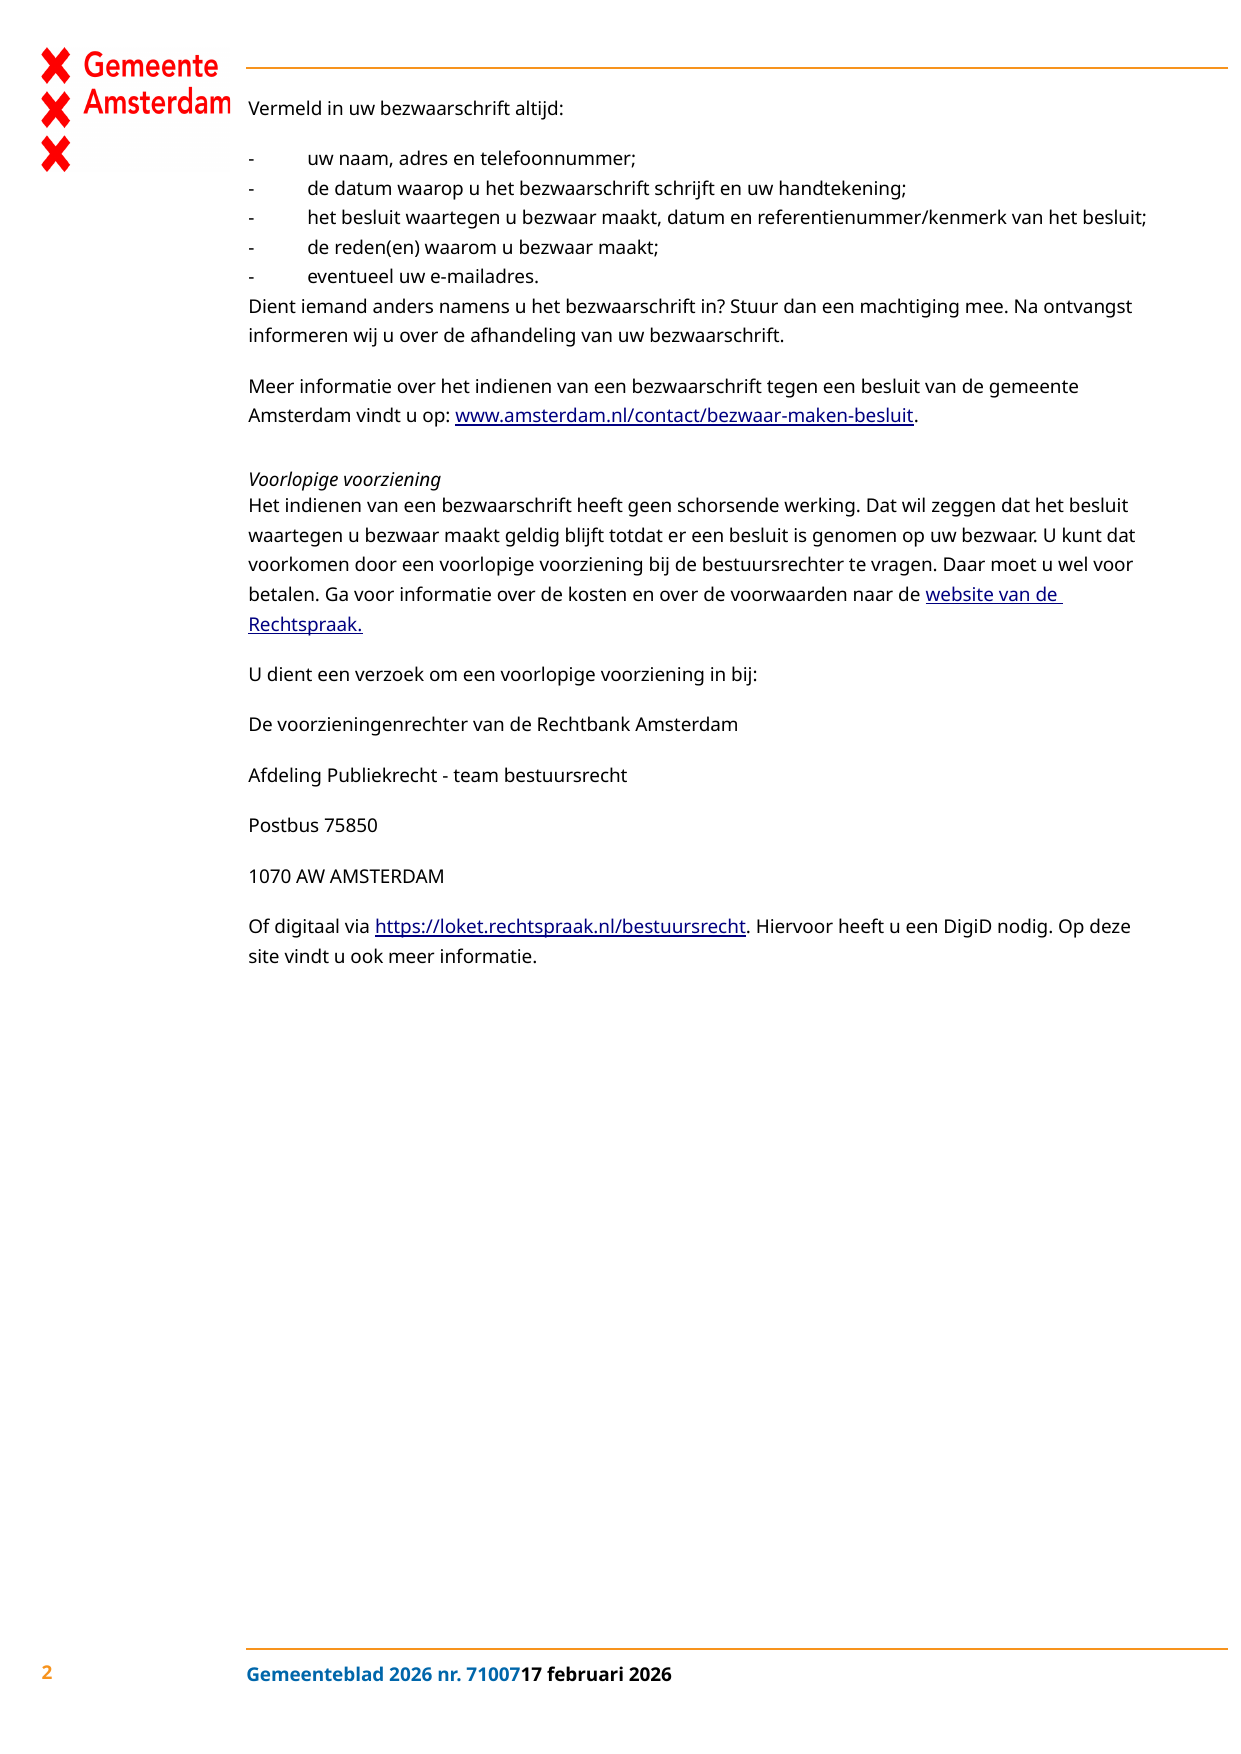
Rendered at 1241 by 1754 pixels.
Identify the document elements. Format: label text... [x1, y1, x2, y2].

text Vermeld in uw bezwaarschrift altijd: [248, 95, 1152, 121]
text Het indienen van een bezwaarschrift heeft geen schorsende werking. Dat wil zeggen dat het besluit waartegen u bezwaar maakt geldig blijft totdat er een besluit is genomen op uw bezwaar. U kunt dat voorkomen door een voorlopige voorziening bij de bestuursrechter te vragen. Daar moet u wel voor betalen. Ga voor informatie over de kosten en over de voorwaarden naar de website van de Rechtspraak. [248, 492, 1152, 636]
text Dient iemand anders namens u het bezwaarschrift in? Stuur dan een machtiging mee. Na ontvangst informeren wij u over de afhandeling van uw bezwaarschrift. [248, 293, 1152, 348]
text Voorlopige voorziening [248, 467, 1152, 492]
list de datum waarop u het bezwaarschrift schrijft en uw handtekening; [248, 175, 1152, 201]
picture [41, 47, 231, 172]
text 1070 AW AMSTERDAM [248, 863, 1152, 888]
list het besluit waartegen u bezwaar maakt, datum en referentienummer/kenmerk van het besluit; [248, 204, 1152, 230]
text Meer informatie over het indienen van een bezwaarschrift tegen een besluit van de gemeente Amsterdam vindt u op: www.amsterdam.nl/contact/bezwaar-maken-besluit. [248, 373, 1152, 428]
list de reden(en) waarom u bezwaar maakt; [248, 234, 1152, 260]
text U dient een verzoek om een voorlopige voorziening in bij: [248, 661, 1152, 687]
text Afdeling Publiekrecht - team bestuursrecht [248, 762, 1152, 788]
text Postbus 75850 [248, 812, 1152, 838]
list uw naam, adres en telefoonnummer; [248, 145, 1152, 171]
text De voorzieningenrechter van de Rechtbank Amsterdam [248, 712, 1152, 737]
list eventueel uw e-mailadres. [248, 263, 1152, 289]
text Of digitaal via https://loket.rechtspraak.nl/bestuursrecht. Hiervoor heeft u een DigiD nodig. Op deze site vindt u ook meer informatie. [248, 913, 1152, 968]
